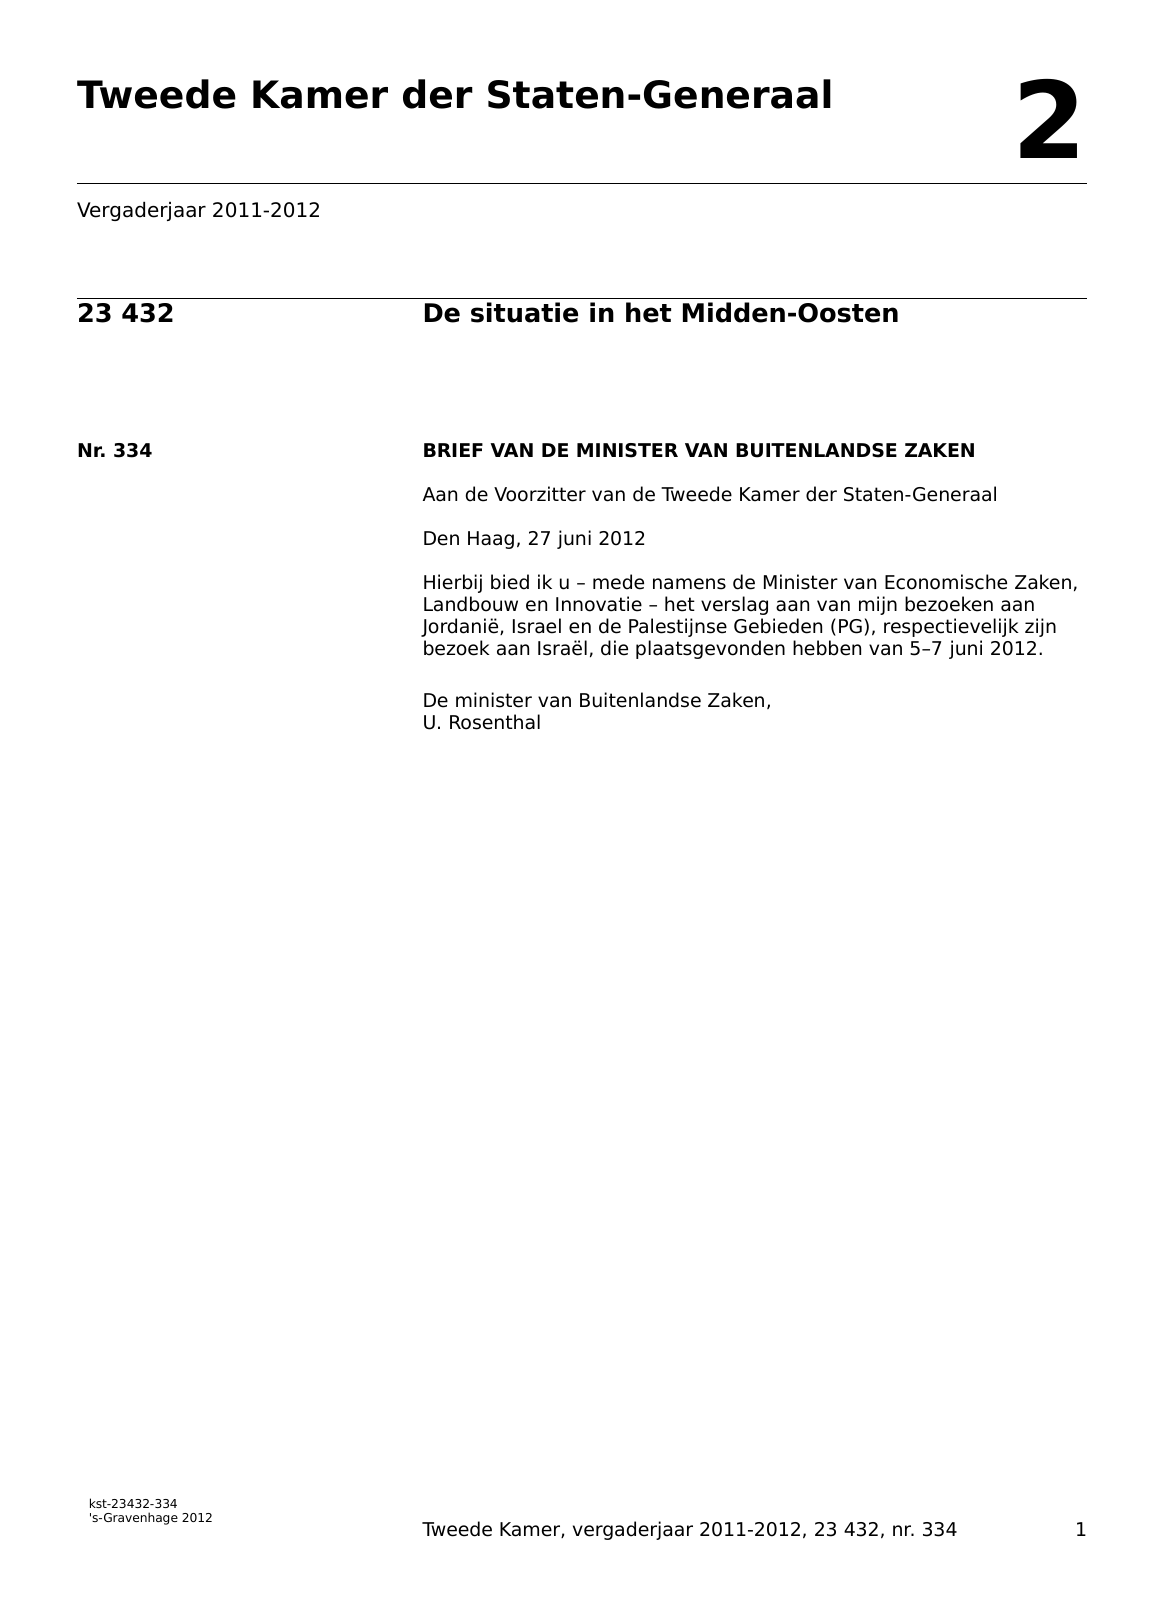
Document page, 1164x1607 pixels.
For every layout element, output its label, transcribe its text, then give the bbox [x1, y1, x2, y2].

table_header 2 [886, 59, 1087, 183]
text De minister van Buitenlandse Zaken, U. Rosenthal [422, 690, 1087, 734]
text Den Haag, 27 juni 2012 [422, 528, 1087, 550]
table_header Tweede Kamer der Staten-Generaal [77, 59, 886, 183]
text kst-23432-334 [88, 1497, 323, 1511]
table_cell Vergaderjaar 2011-2012 [77, 184, 1087, 298]
subtitle Nr. 334 BRIEF VAN DE MINISTER VAN BUITENLANDSE ZAKEN [77, 440, 1087, 462]
text Hierbij bied ik u – mede namens de Minister van Economische Zaken, Landbouw en Innovatie – het verslag aan van mijn bezoeken aan Jordanië, Israel en de Palestijnse Gebieden (PG), respectievelijk zijn bezoek aan Israël, die plaatsgevonden hebben van 5–7 juni 2012. [422, 572, 1087, 660]
subtitle 23 432 De situatie in het Midden-Oosten [77, 299, 1087, 329]
text 's-Gravenhage 2012 [88, 1511, 323, 1525]
text Aan de Voorzitter van de Tweede Kamer der Staten-Generaal [422, 484, 1087, 506]
